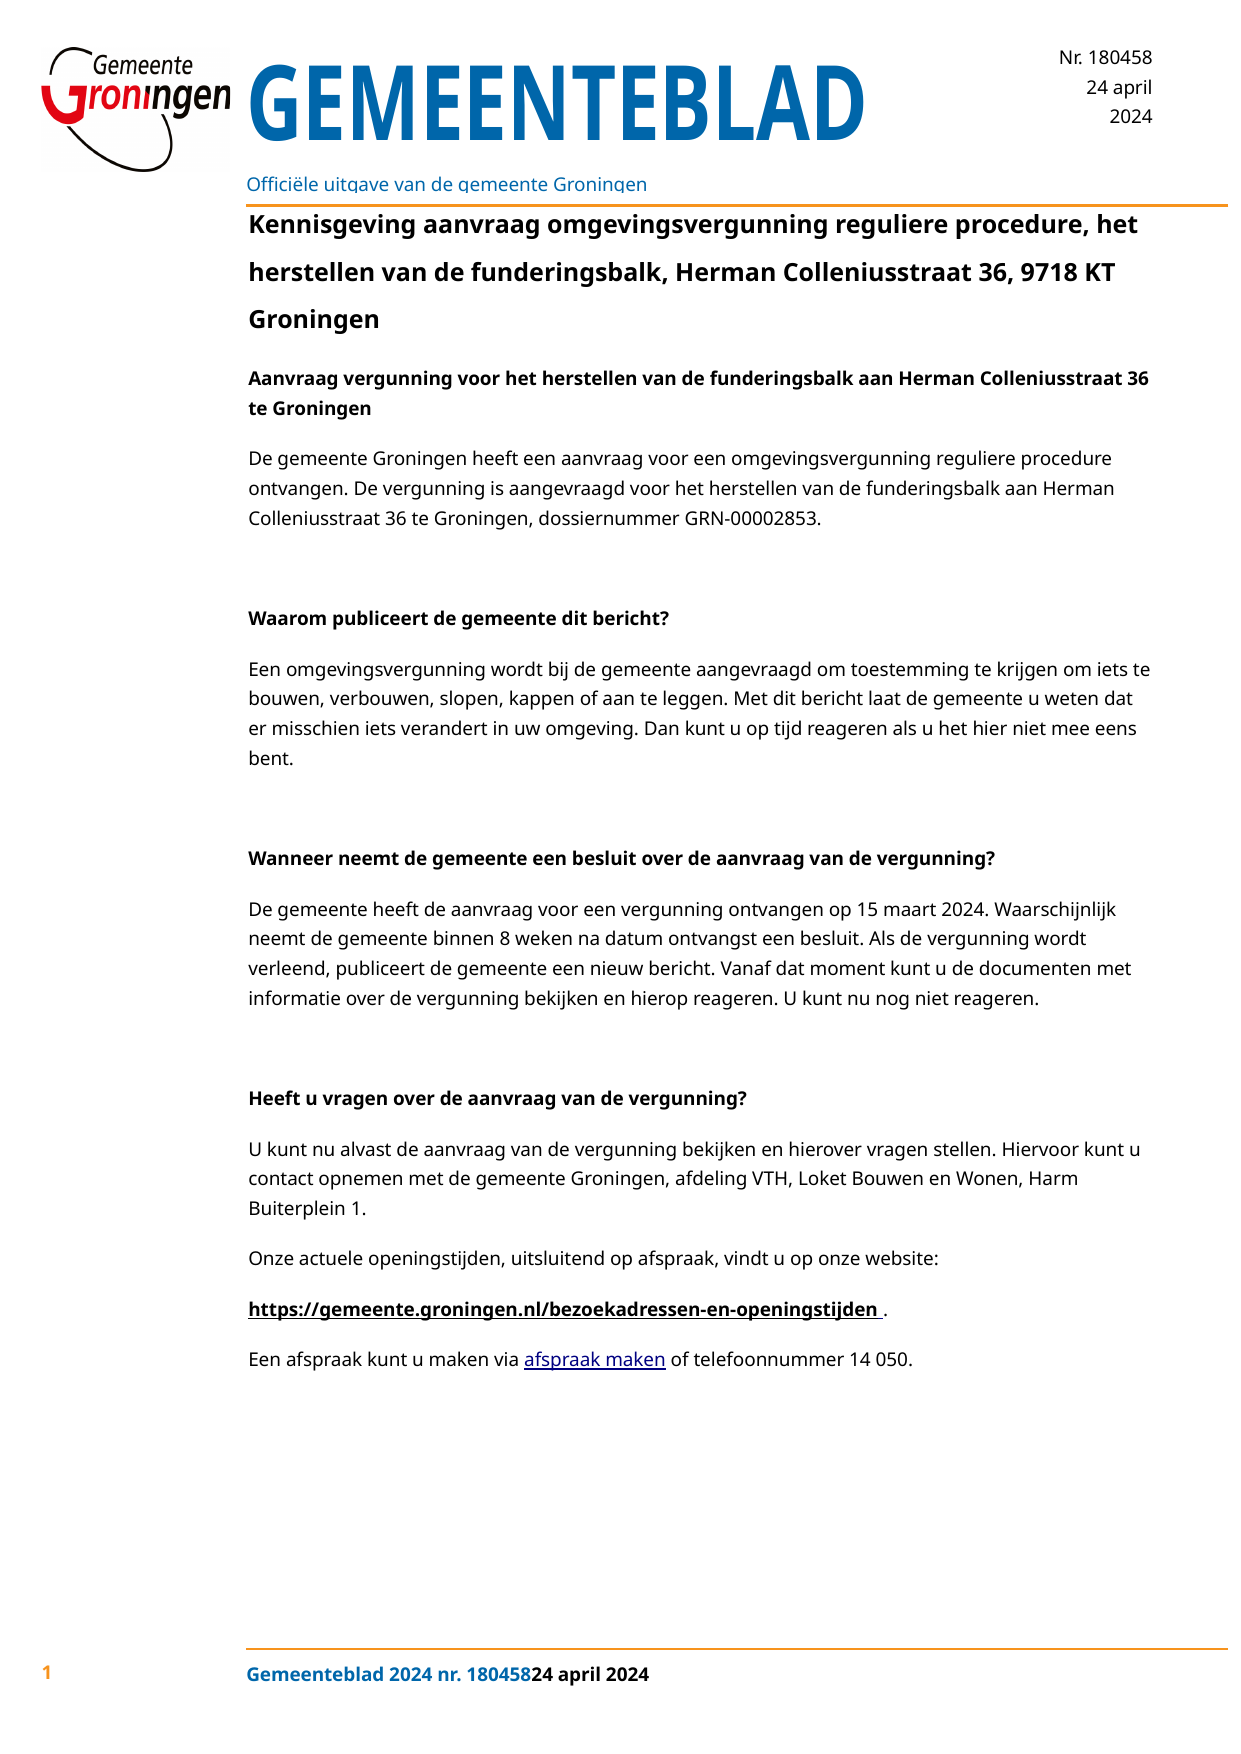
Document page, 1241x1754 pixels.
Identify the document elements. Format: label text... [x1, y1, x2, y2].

text Kennisgeving aanvraag omgevingsvergunning reguliere procedure, het herstellen van de funderingsbalk, Herman Colleniusstraat 36, 9718 KT Groningen [248, 207, 1152, 336]
text Onze actuele openingstijden, uitsluitend op afspraak, vindt u op onze website: [248, 1246, 1152, 1271]
text https://gemeente.groningen.nl/bezoekadressen-en-openingstijden . [248, 1296, 1152, 1322]
text Waarom publiceert de gemeente dit bericht? [248, 606, 1152, 631]
text Een afspraak kunt u maken via afspraak maken of telefoonnummer 14 050. [248, 1346, 1152, 1372]
text Een omgevingsvergunning wordt bij de gemeente aangevraagd om toestemming te krijgen om iets te bouwen, verbouwen, slopen, kappen of aan te leggen. Met dit bericht laat de gemeente u weten dat er misschien iets verandert in uw omgeving. Dan kunt u op tijd reageren als u het hier niet mee eens bent. [248, 656, 1152, 770]
text U kunt nu alvast de aanvraag van de vergunning bekijken en hierover vragen stellen. Hiervoor kunt u contact opnemen met de gemeente Groningen, afdeling VTH, Loket Bouwen en Wonen, Harm Buiterplein 1. [248, 1136, 1152, 1221]
text De gemeente Groningen heeft een aanvraag voor een omgevingsvergunning reguliere procedure ontvangen. De vergunning is aangevraagd voor het herstellen van de funderingsbalk aan Herman Colleniusstraat 36 te Groningen, dossiernummer GRN-00002853. [248, 446, 1152, 530]
text De gemeente heeft de aanvraag voor een vergunning ontvangen op 15 maart 2024. Waarschijnlijk neemt de gemeente binnen 8 weken na datum ontvangst een besluit. Als de vergunning wordt verleend, publiceert de gemeente een nieuw bericht. Vanaf dat moment kunt u de documenten met informatie over de vergunning bekijken en hierop reageren. U kunt nu nog niet reageren. [248, 896, 1152, 1010]
text Heeft u vragen over de aanvraag van de vergunning? [248, 1086, 1152, 1111]
text Aanvraag vergunning voor het herstellen van de funderingsbalk aan Herman Colleniusstraat 36 te Groningen [248, 366, 1152, 421]
picture [41, 47, 231, 172]
text Wanneer neemt de gemeente een besluit over de aanvraag van de vergunning? [248, 846, 1152, 871]
